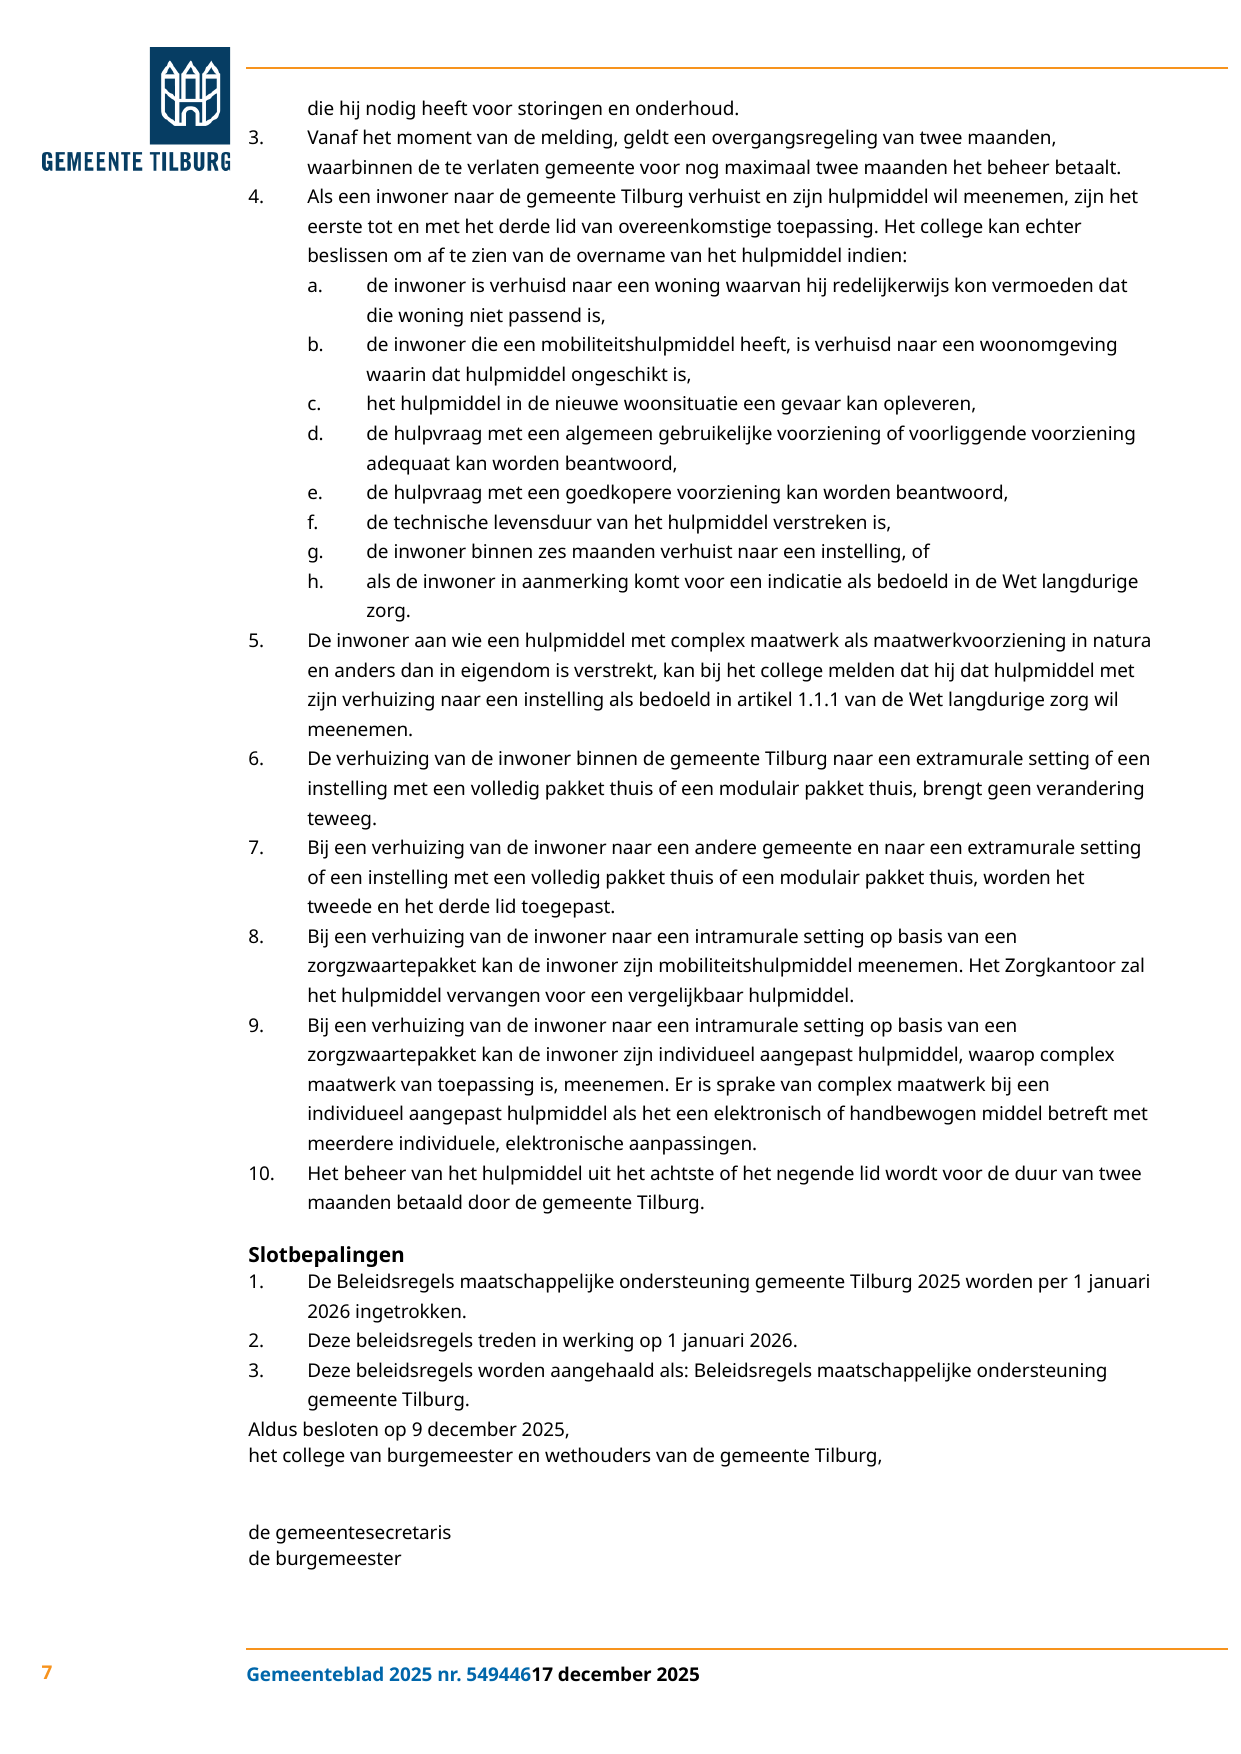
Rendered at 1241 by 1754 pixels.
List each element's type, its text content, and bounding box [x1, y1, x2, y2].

list Vanaf het moment van de melding, geldt een overgangsregeling van twee maanden, waarbinnen de te verlaten gemeente voor nog maximaal twee maanden het beheer betaalt. [248, 124, 1152, 180]
list Bij een verhuizing van de inwoner naar een intramurale setting op basis van een zorgzwaartepakket kan de inwoner zijn mobiliteitshulpmiddel meenemen. Het Zorgkantoor zal het hulpmiddel vervangen voor een vergelijkbaar hulpmiddel. [248, 923, 1152, 1008]
list de hulpvraag met een algemeen gebruikelijke voorziening of voorliggende voorziening adequaat kan worden beantwoord, [307, 420, 1152, 476]
list de hulpvraag met een goedkopere voorziening kan worden beantwoord, [307, 479, 1152, 505]
list Deze beleidsregels treden in werking op 1 januari 2026. [248, 1327, 1152, 1353]
list Deze beleidsregels worden aangehaald als: Beleidsregels maatschappelijke ondersteuning gemeente Tilburg. [248, 1357, 1152, 1412]
text de burgemeester [248, 1545, 1152, 1571]
list De Beleidsregels maatschappelijke ondersteuning gemeente Tilburg 2025 worden per 1 januari 2026 ingetrokken. [248, 1268, 1152, 1323]
list Het beheer van het hulpmiddel uit het achtste of het negende lid wordt voor de duur van twee maanden betaald door de gemeente Tilburg. [248, 1160, 1152, 1215]
list de inwoner binnen zes maanden verhuist naar een instelling, of [307, 538, 1152, 564]
list De inwoner aan wie een hulpmiddel met complex maatwerk als maatwerkvoorziening in natura en anders dan in eigendom is verstrekt, kan bij het college melden dat hij dat hulpmiddel met zijn verhuizing naar een instelling als bedoeld in artikel 1.1.1 van de Wet langdurige zorg wil meenemen. [248, 627, 1152, 742]
list het hulpmiddel in de nieuwe woonsituatie een gevaar kan opleveren, [307, 391, 1152, 416]
list de inwoner die een mobiliteitshulpmiddel heeft, is verhuisd naar een woonomgeving waarin dat hulpmiddel ongeschikt is, [307, 331, 1152, 387]
text het college van burgemeester en wethouders van de gemeente Tilburg, [248, 1442, 1152, 1468]
list Bij een verhuizing van de inwoner naar een andere gemeente en naar een extramurale setting of een instelling met een volledig pakket thuis of een modulair pakket thuis, worden het tweede en het derde lid toegepast. [248, 834, 1152, 919]
text Slotbepalingen [248, 1240, 1152, 1268]
list als de inwoner in aanmerking komt voor een indicatie als bedoeld in de Wet langdurige zorg. [307, 568, 1152, 623]
list Bij een verhuizing van de inwoner naar een intramurale setting op basis van een zorgzwaartepakket kan de inwoner zijn individueel aangepast hulpmiddel, waarop complex maatwerk van toepassing is, meenemen. Er is sprake van complex maatwerk bij een individueel aangepast hulpmiddel als het een elektronisch of handbewogen middel betreft met meerdere individuele, elektronische aanpassingen. [248, 1012, 1152, 1156]
list de technische levensduur van het hulpmiddel verstreken is, [307, 509, 1152, 535]
list de inwoner is verhuisd naar een woning waarvan hij redelijkerwijs kon vermoeden dat die woning niet passend is, [307, 272, 1152, 328]
text Aldus besloten op 9 december 2025, [248, 1416, 1152, 1442]
list Als een inwoner naar de gemeente Tilburg verhuist en zijn hulpmiddel wil meenemen, zijn het eerste tot en met het derde lid van overeenkomstige toepassing. Het college kan echter beslissen om af te zien van de overname van het hulpmiddel indien: [248, 183, 1152, 268]
list De verhuizing van de inwoner binnen de gemeente Tilburg naar een extramurale setting of een instelling met een volledig pakket thuis of een modulair pakket thuis, brengt geen verandering teweeg. [248, 746, 1152, 831]
picture [41, 47, 231, 172]
text de gemeentesecretaris [248, 1519, 1152, 1545]
list die hij nodig heeft voor storingen en onderhoud. [248, 95, 1152, 121]
